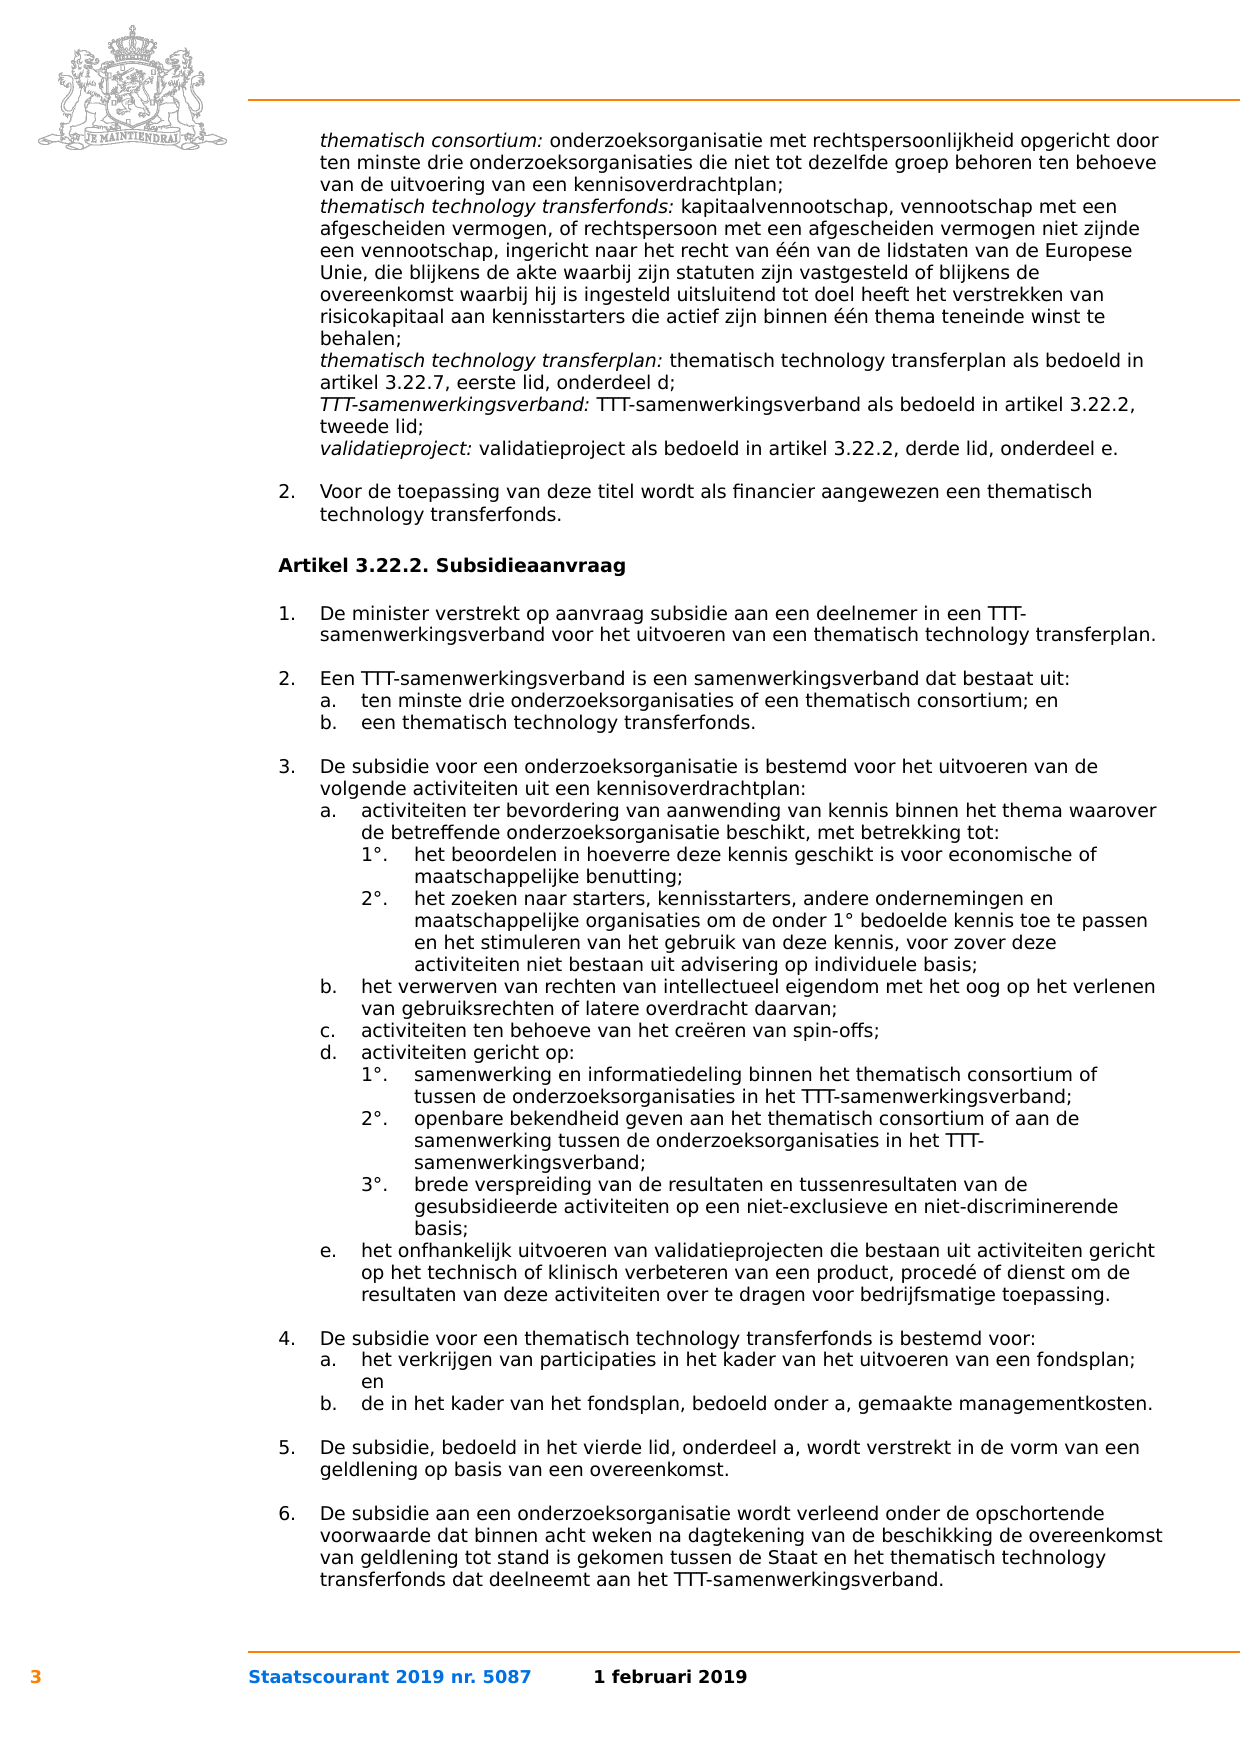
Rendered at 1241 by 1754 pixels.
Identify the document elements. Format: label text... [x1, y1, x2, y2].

text 5. De subsidie, bedoeld in het vierde lid, onderdeel a, wordt verstrekt in de vorm van een geldlening op basis van een overeenkomst. [278, 1437, 1163, 1481]
text thematisch technology transferfonds: kapitaalvennootschap, vennootschap met een afgescheiden vermogen, of rechtspersoon met een afgescheiden vermogen niet zijnde een vennootschap, ingericht naar het recht van één van de lidstaten van de Europese Unie, die blijkens de akte waarbij zijn statuten zijn vastgesteld of blijkens de overeenkomst waarbij hij is ingesteld uitsluitend tot doel heeft het verstrekken van risicokapitaal aan kennisstarters die actief zijn binnen één thema teneinde winst te behalen; [319, 196, 1163, 350]
text 1°. het beoordelen in hoeverre deze kennis geschikt is voor economische of maatschappelijke benutting; [361, 844, 1163, 888]
text thematisch technology transferplan: thematisch technology transferplan als bedoeld in artikel 3.22.7, eerste lid, onderdeel d; [319, 350, 1163, 394]
text a. activiteiten ter bevordering van aanwending van kennis binnen het thema waarover de betreffende onderzoeksorganisatie beschikt, met betrekking tot: [319, 800, 1163, 844]
text a. het verkrijgen van participaties in het kader van het uitvoeren van een fondsplan; en [319, 1349, 1163, 1393]
text b. de in het kader van het fondsplan, bedoeld onder a, gemaakte managementkosten. [319, 1393, 1163, 1415]
text e. het onfhankelijk uitvoeren van validatieprojecten die bestaan uit activiteiten gericht op het technisch of klinisch verbeteren van een product, procedé of dienst om de resultaten van deze activiteiten over te dragen voor bedrijfsmatige toepassing. [319, 1239, 1163, 1306]
text 2. Voor de toepassing van deze titel wordt als financier aangewezen een thematisch technology transferfonds. [278, 481, 1163, 525]
text validatieproject: validatieproject als bedoeld in artikel 3.22.2, derde lid, onderdeel e. [319, 438, 1163, 459]
text 3. De subsidie voor een onderzoeksorganisatie is bestemd voor het uitvoeren van de volgende activiteiten uit een kennisoverdrachtplan: [278, 756, 1163, 800]
text c. activiteiten ten behoeve van het creëren van spin-offs; [319, 1020, 1163, 1042]
text 2. Een TTT-samenwerkingsverband is een samenwerkingsverband dat bestaat uit: [278, 668, 1163, 690]
text TTT-samenwerkingsverband: TTT-samenwerkingsverband als bedoeld in artikel 3.22.2, tweede lid; [319, 394, 1163, 438]
text d. activiteiten gericht op: [319, 1042, 1163, 1064]
text 4. De subsidie voor een thematisch technology transferfonds is bestemd voor: [278, 1327, 1163, 1349]
text 3°. brede verspreiding van de resultaten en tussenresultaten van de gesubsidieerde activiteiten op een niet-exclusieve en niet-discriminerende basis; [361, 1174, 1163, 1239]
text 6. De subsidie aan een onderzoeksorganisatie wordt verleend onder de opschortende voorwaarde dat binnen acht weken na dagtekening van de beschikking de overeenkomst van geldlening tot stand is gekomen tussen de Staat en het thematisch technology transferfonds dat deelneemt aan het TTT-samenwerkingsverband. [278, 1503, 1163, 1591]
text b. een thematisch technology transferfonds. [319, 712, 1163, 734]
text 1°. samenwerking en informatiedeling binnen het thematisch consortium of tussen de onderzoeksorganisaties in het TTT-samenwerkingsverband; [361, 1064, 1163, 1108]
text b. het verwerven van rechten van intellectueel eigendom met het oog op het verlenen van gebruiksrechten of latere overdracht daarvan; [319, 976, 1163, 1020]
text 1. De minister verstrekt op aanvraag subsidie aan een deelnemer in een TTT-samenwerkingsverband voor het uitvoeren van een thematisch technology transferplan. [278, 602, 1163, 646]
text thematisch consortium: onderzoeksorganisatie met rechtspersoonlijkheid opgericht door ten minste drie onderzoeksorganisaties die niet tot dezelfde groep behoren ten behoeve van de uitvoering van een kennisoverdrachtplan; [319, 130, 1163, 196]
text 2°. het zoeken naar starters, kennisstarters, andere ondernemingen en maatschappelijke organisaties om de onder 1° bedoelde kennis toe te passen en het stimuleren van het gebruik van deze kennis, voor zover deze activiteiten niet bestaan uit advisering op individuele basis; [361, 888, 1163, 976]
text a. ten minste drie onderzoeksorganisaties of een thematisch consortium; en [319, 690, 1163, 712]
picture [38, 25, 227, 150]
text 2°. openbare bekendheid geven aan het thematisch consortium of aan de samenwerking tussen de onderzoeksorganisaties in het TTT-samenwerkingsverband; [361, 1108, 1163, 1174]
subtitle Artikel 3.22.2. Subsidieaanvraag [278, 555, 1163, 577]
